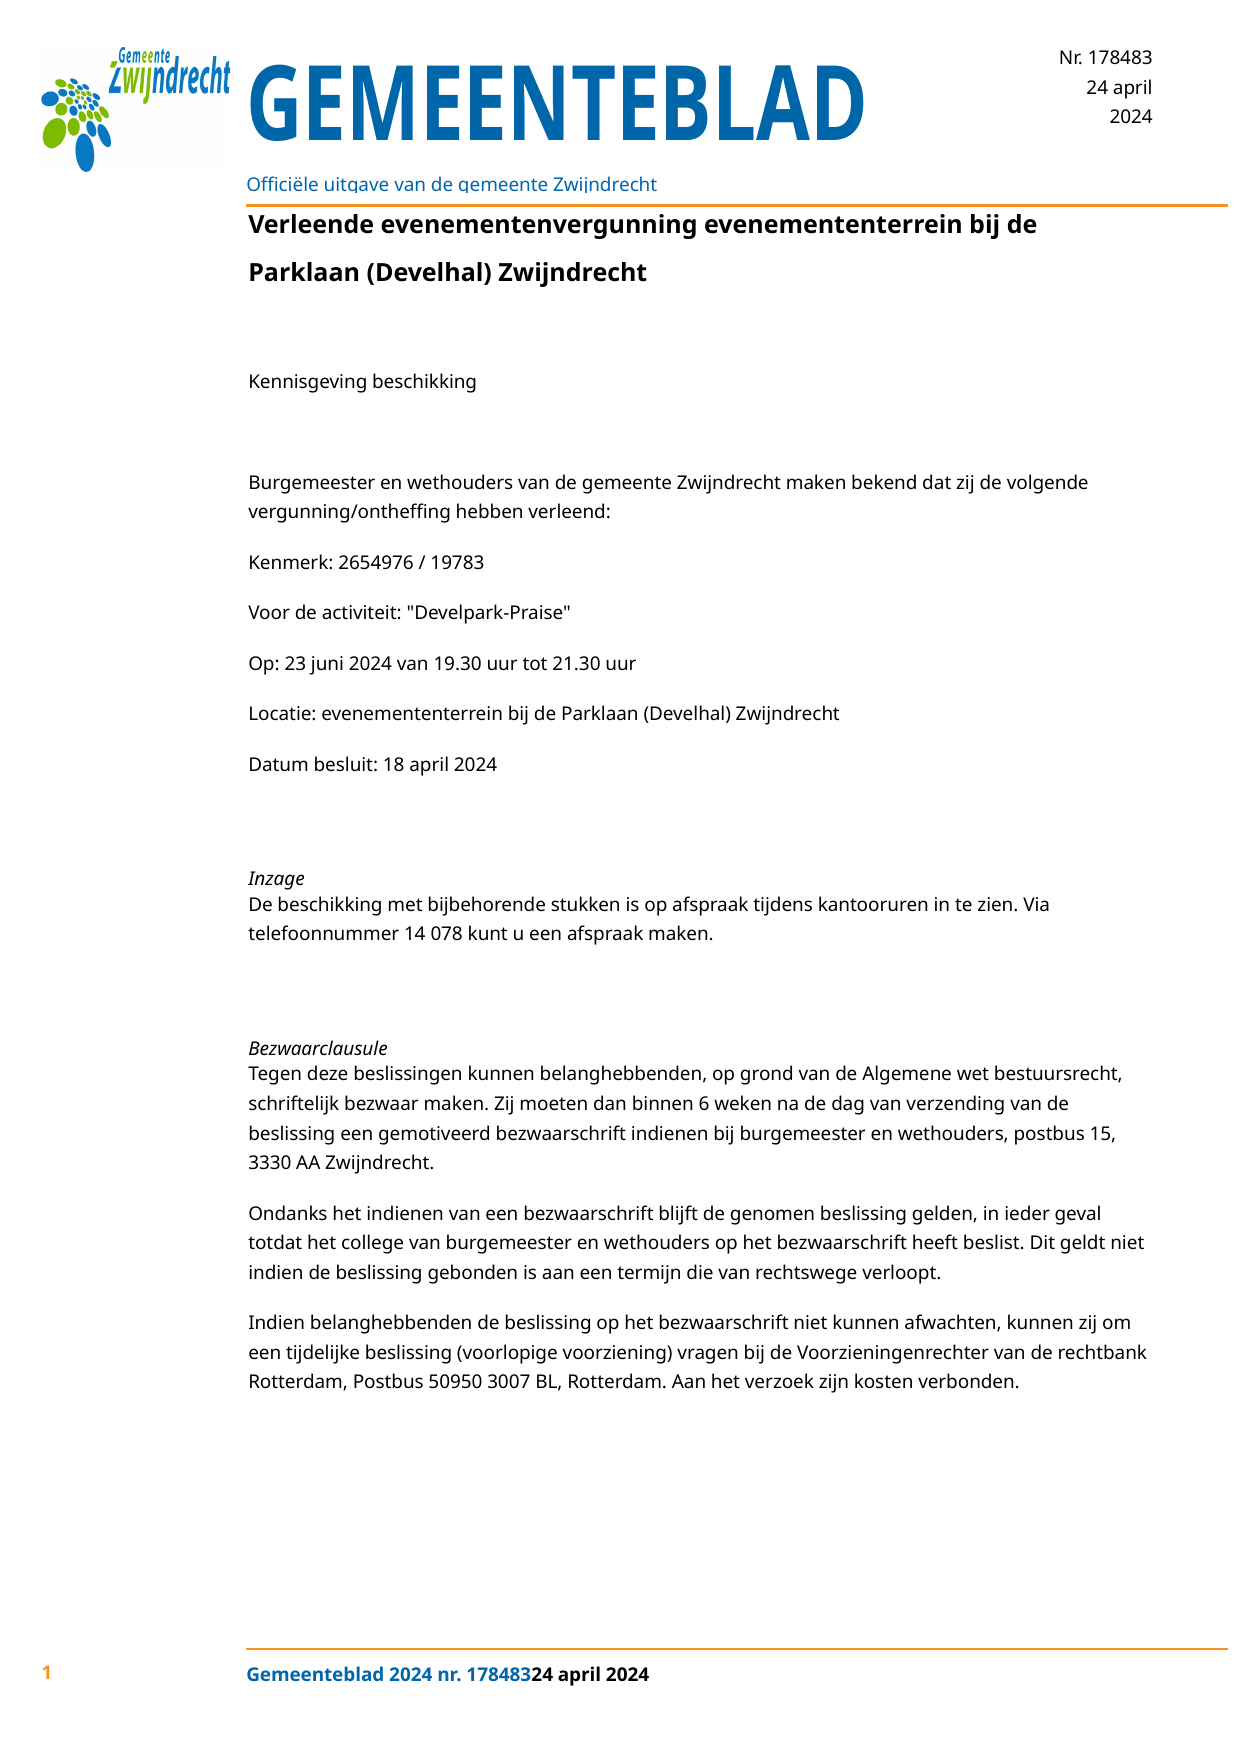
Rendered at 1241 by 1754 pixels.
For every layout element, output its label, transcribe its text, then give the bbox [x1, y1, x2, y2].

text Locatie: evenemententerrein bij de Parklaan (Develhal) Zwijndrecht [248, 700, 1152, 726]
text Kenmerk: 2654976 / 19783 [248, 549, 1152, 575]
text De beschikking met bijbehorende stukken is op afspraak tijdens kantooruren in te zien. Via telefoonnummer 14 078 kunt u een afspraak maken. [248, 891, 1152, 946]
text Op: 23 juni 2024 van 19.30 uur tot 21.30 uur [248, 650, 1152, 676]
text Ondanks het indienen van een bezwaarschrift blijft de genomen beslissing gelden, in ieder geval totdat het college van burgemeester en wethouders op het bezwaarschrift heeft beslist. Dit geldt niet indien de beslissing gebonden is aan een termijn die van rechtswege verloopt. [248, 1200, 1152, 1285]
text Indien belanghebbenden de beslissing op het bezwaarschrift niet kunnen afwachten, kunnen zij om een tijdelijke beslissing (voorlopige voorziening) vragen bij de Voorzieningenrechter van de rechtbank Rotterdam, Postbus 50950 3007 BL, Rotterdam. Aan het verzoek zijn kosten verbonden. [248, 1309, 1152, 1394]
text Verleende evenementenvergunning evenemententerrein bij de Parklaan (Develhal) Zwijndrecht [248, 207, 1152, 288]
text Voor de activiteit: "Develpark-Praise" [248, 599, 1152, 625]
picture [41, 47, 231, 172]
text Kennisgeving beschikking [248, 368, 1152, 394]
text Burgemeester en wethouders van de gemeente Zwijndrecht maken bekend dat zij de volgende vergunning/ontheffing hebben verleend: [248, 469, 1152, 524]
text Tegen deze beslissingen kunnen belanghebbenden, op grond van de Algemene wet bestuursrecht, schriftelijk bezwaar maken. Zij moeten dan binnen 6 weken na de dag van verzending van de beslissing een gemotiveerd bezwaarschrift indienen bij burgemeester en wethouders, postbus 15, 3330 AA Zwijndrecht. [248, 1061, 1152, 1175]
text Datum besluit: 18 april 2024 [248, 751, 1152, 777]
text Inzage [248, 865, 1152, 891]
text Bezwaarclausule [248, 1035, 1152, 1061]
